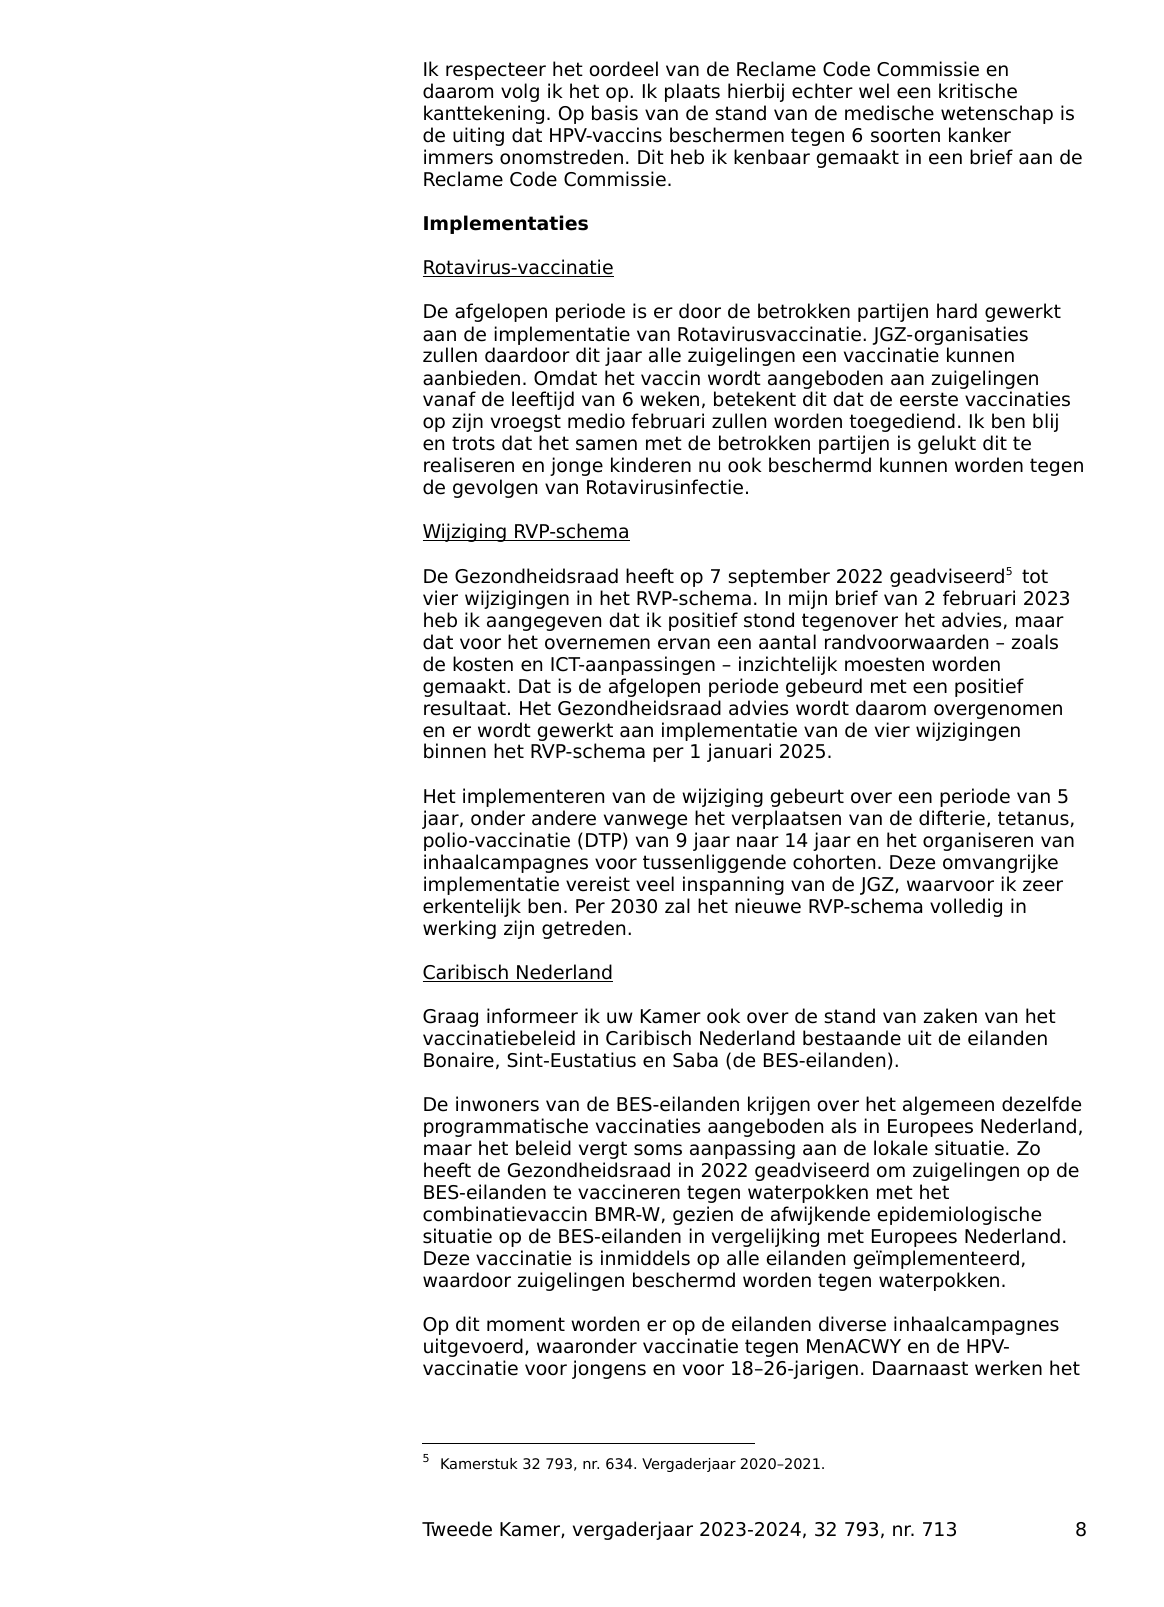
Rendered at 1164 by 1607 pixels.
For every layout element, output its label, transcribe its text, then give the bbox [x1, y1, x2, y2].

text Op dit moment worden er op de eilanden diverse inhaalcampagnes uitgevoerd, waaronder vaccinatie tegen MenACWY en de HPV-vaccinatie voor jongens en voor 18–26-jarigen. Daarnaast werken het [422, 1314, 1087, 1380]
text Het implementeren van de wijziging gebeurt over een periode van 5 jaar, onder andere vanwege het verplaatsen van de difterie, tetanus, polio-vaccinatie (DTP) van 9 jaar naar 14 jaar en het organiseren van inhaalcampagnes voor tussenliggende cohorten. Deze omvangrijke implementatie vereist veel inspanning van de JGZ, waarvoor ik zeer erkentelijk ben. Per 2030 zal het nieuwe RVP-schema volledig in werking zijn getreden. [422, 786, 1087, 939]
subtitle Rotavirus-vaccinatie [422, 257, 1087, 279]
subtitle Caribisch Nederland [422, 962, 1087, 984]
text De Gezondheidsraad heeft op 7 september 2022 geadviseerd tot vier wijzigingen in het RVP-schema. In mijn brief van 2 februari 2023 heb ik aangegeven dat ik positief stond tegenover het advies, maar dat voor het overnemen ervan een aantal randvoorwaarden – zoals de kosten en ICT-aanpassingen – inzichtelijk moesten worden gemaakt. Dat is de afgelopen periode gebeurd met een positief resultaat. Het Gezondheidsraad advies wordt daarom overgenomen en er wordt gewerkt aan implementatie van de vier wijzigingen binnen het RVP-schema per 1 januari 2025. [422, 566, 1087, 763]
subtitle Implementaties [422, 213, 1087, 235]
text Graag informeer ik uw Kamer ook over de stand van zaken van het vaccinatiebeleid in Caribisch Nederland bestaande uit de eilanden Bonaire, Sint-Eustatius en Saba (de BES-eilanden). [422, 1006, 1087, 1072]
subtitle Wijziging RVP-schema [422, 521, 1087, 543]
text De afgelopen periode is er door de betrokken partijen hard gewerkt aan de implementatie van Rotavirusvaccinatie. JGZ-organisaties zullen daardoor dit jaar alle zuigelingen een vaccinatie kunnen aanbieden. Omdat het vaccin wordt aangeboden aan zuigelingen vanaf de leeftijd van 6 weken, betekent dit dat de eerste vaccinaties op zijn vroegst medio februari zullen worden toegediend. Ik ben blij en trots dat het samen met de betrokken partijen is gelukt dit te realiseren en jonge kinderen nu ook beschermd kunnen worden tegen de gevolgen van Rotavirusinfectie. [422, 301, 1087, 499]
text De inwoners van de BES-eilanden krijgen over het algemeen dezelfde programmatische vaccinaties aangeboden als in Europees Nederland, maar het beleid vergt soms aanpassing aan de lokale situatie. Zo heeft de Gezondheidsraad in 2022 geadviseerd om zuigelingen op de BES-eilanden te vaccineren tegen waterpokken met het combinatievaccin BMR-W, gezien de afwijkende epidemiologische situatie op de BES-eilanden in vergelijking met Europees Nederland. Deze vaccinatie is inmiddels op alle eilanden geïmplementeerd, waardoor zuigelingen beschermd worden tegen waterpokken. [422, 1094, 1087, 1292]
text Kamerstuk 32 793, nr. 634. Vergaderjaar 2020–2021. [422, 1452, 1087, 1474]
text Ik respecteer het oordeel van de Reclame Code Commissie en daarom volg ik het op. Ik plaats hierbij echter wel een kritische kanttekening. Op basis van de stand van de medische wetenschap is de uiting dat HPV-vaccins beschermen tegen 6 soorten kanker immers onomstreden. Dit heb ik kenbaar gemaakt in een brief aan de Reclame Code Commissie. [422, 59, 1087, 191]
